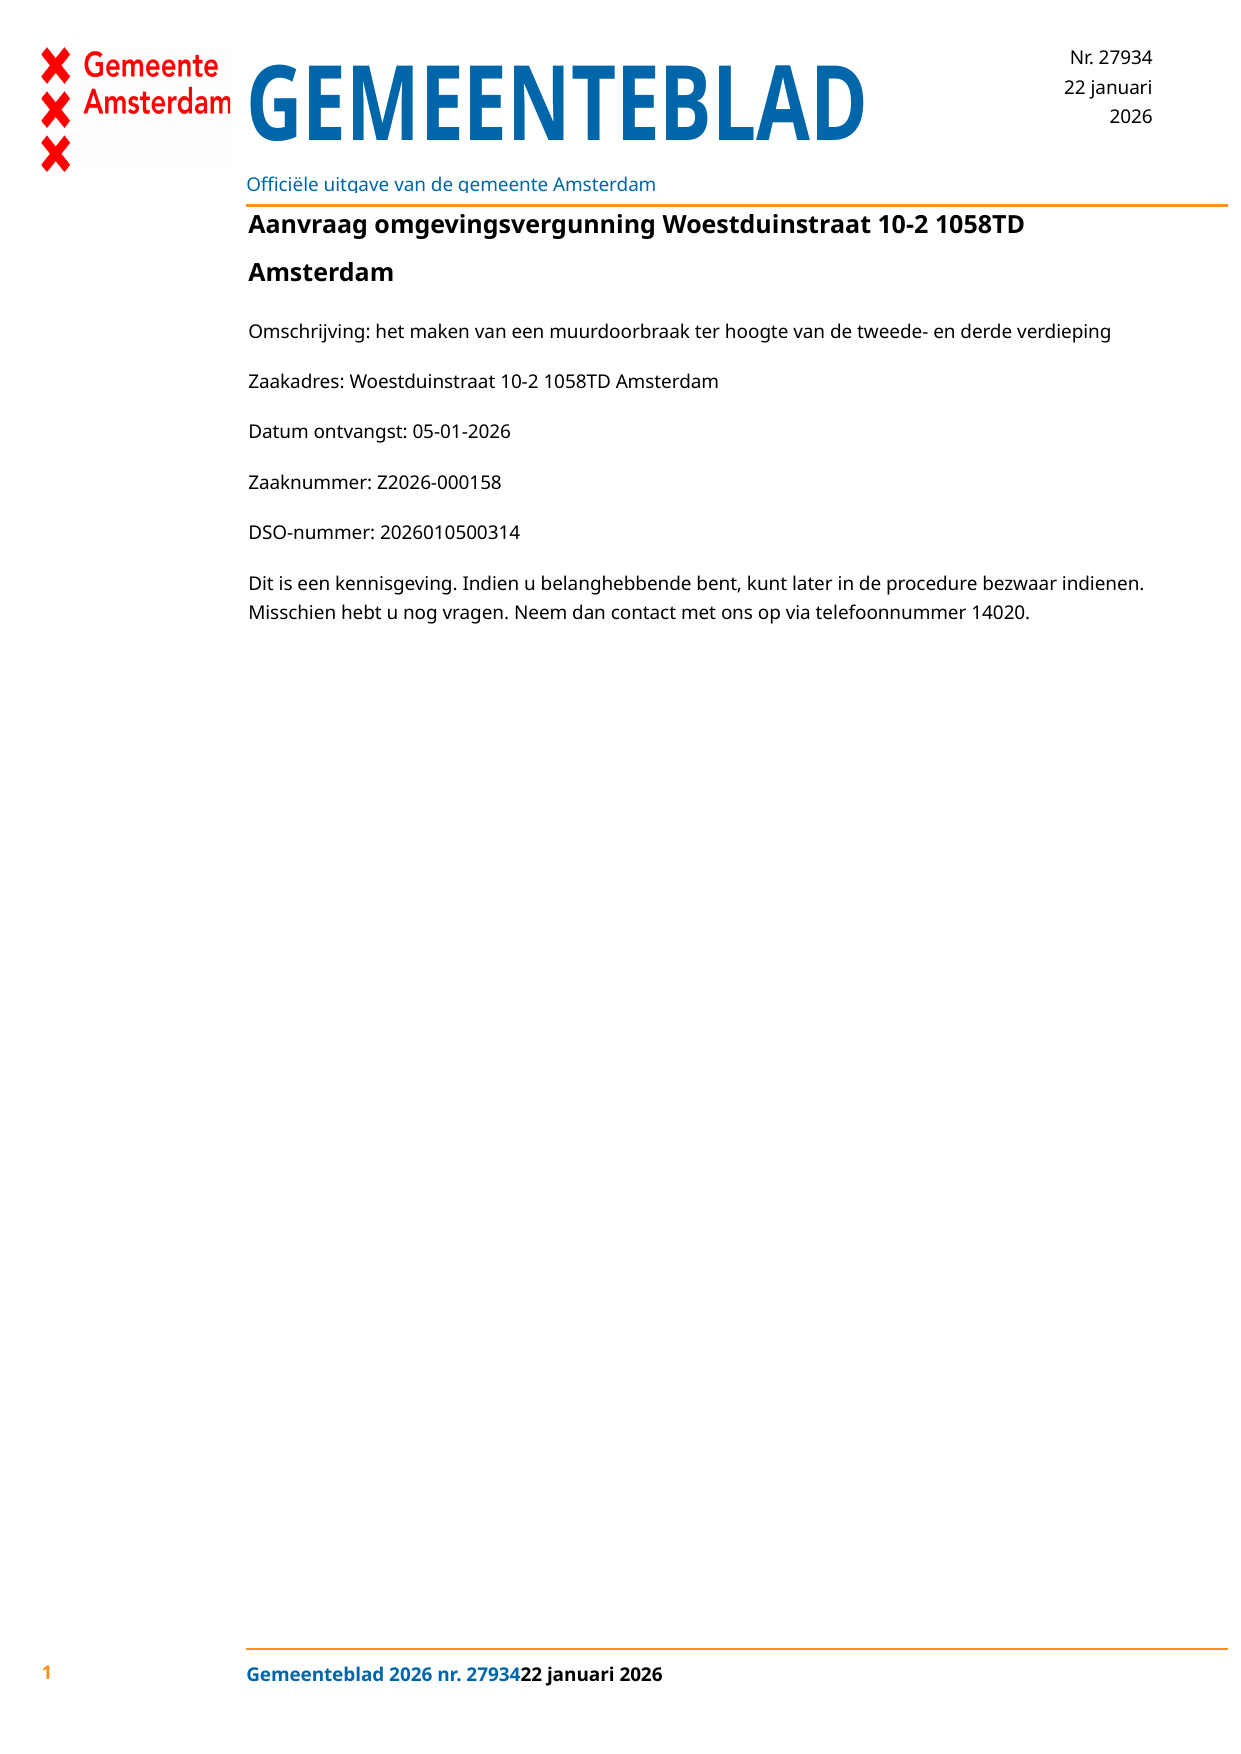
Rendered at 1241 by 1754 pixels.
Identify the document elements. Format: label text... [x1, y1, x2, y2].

text DSO-nummer: 2026010500314 [248, 519, 1152, 545]
text Aanvraag omgevingsvergunning Woestduinstraat 10-2 1058TD Amsterdam [248, 207, 1152, 288]
text Datum ontvangst: 05-01-2026 [248, 419, 1152, 444]
text Zaakadres: Woestduinstraat 10-2 1058TD Amsterdam [248, 368, 1152, 394]
picture [41, 47, 231, 172]
text Omschrijving: het maken van een muurdoorbraak ter hoogte van de tweede- en derde verdieping [248, 318, 1152, 344]
text Dit is een kennisgeving. Indien u belanghebbende bent, kunt later in de procedure bezwaar indienen. Misschien hebt u nog vragen. Neem dan contact met ons op via telefoonnummer 14020. [248, 570, 1152, 625]
text Zaaknummer: Z2026-000158 [248, 469, 1152, 495]
